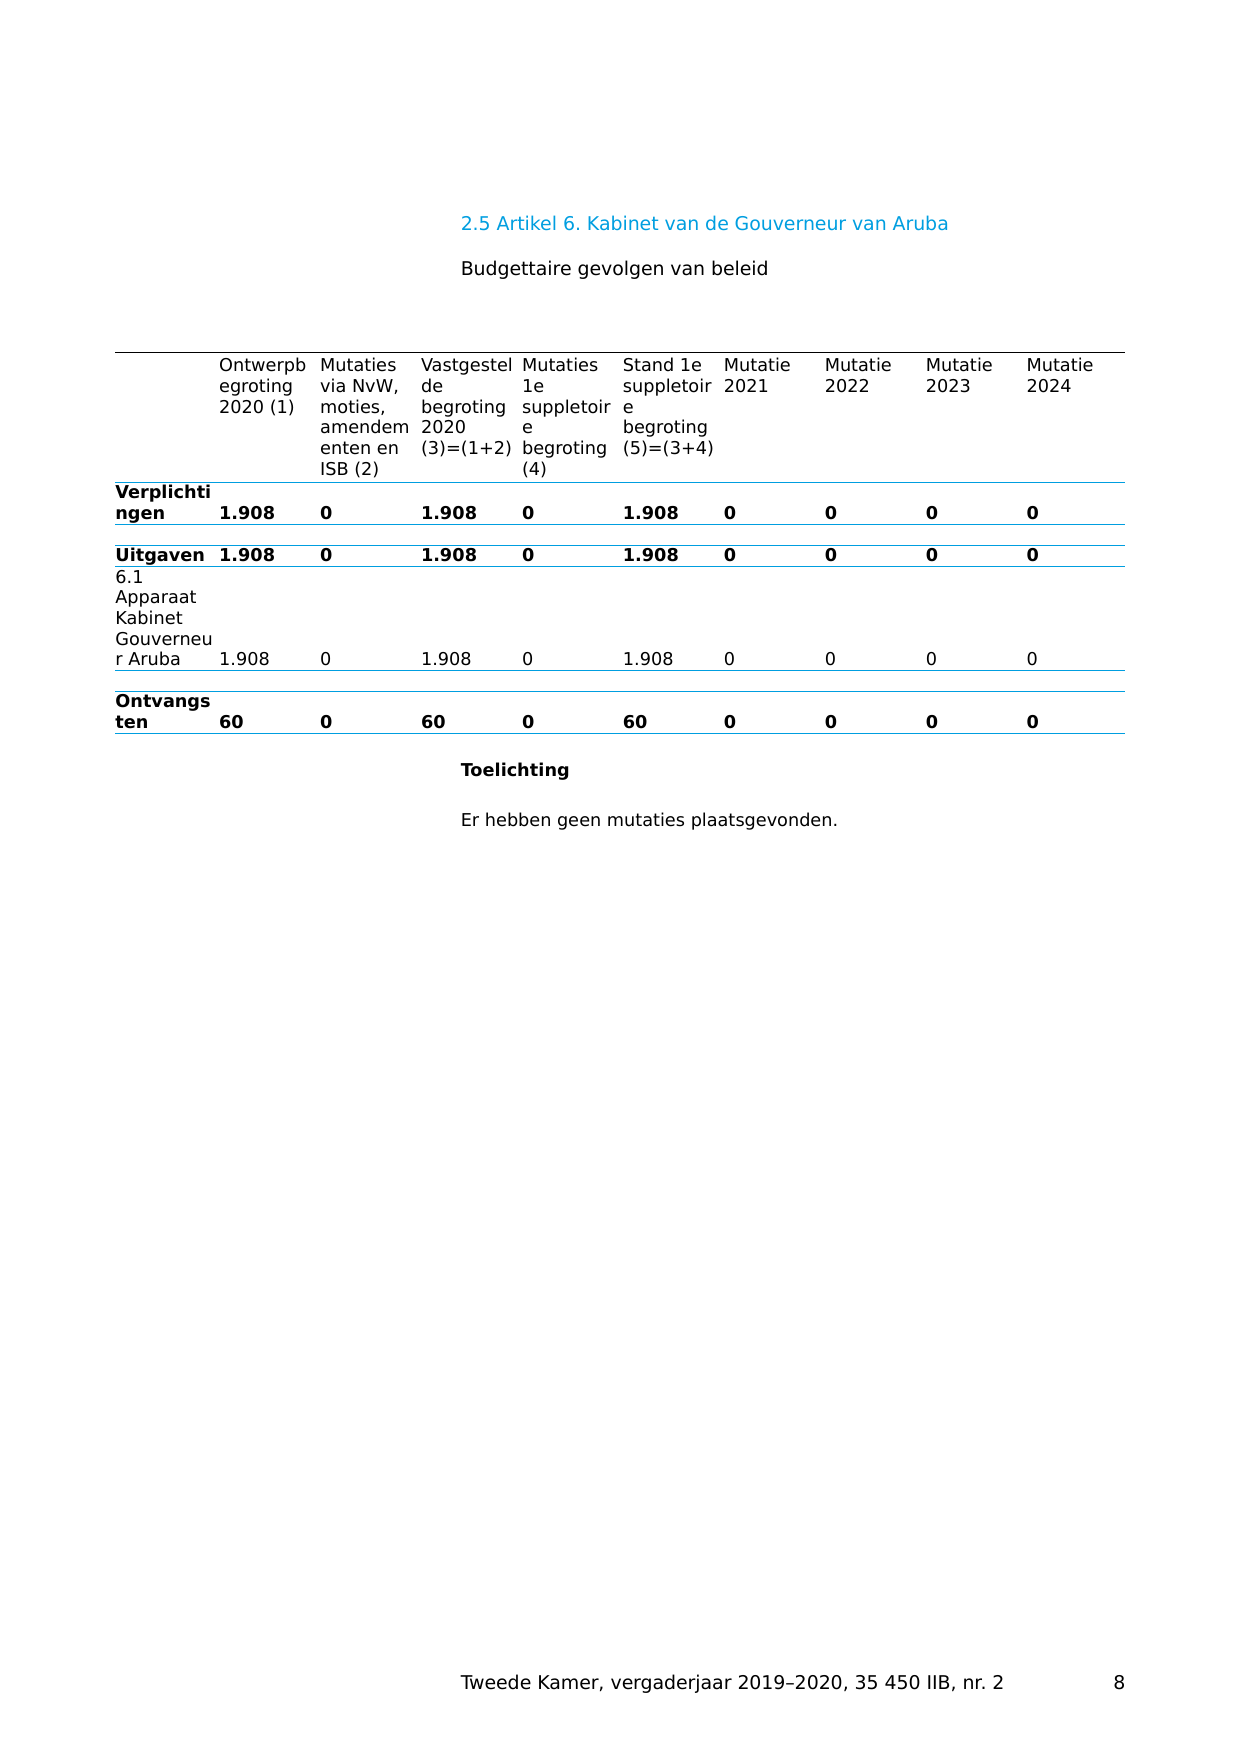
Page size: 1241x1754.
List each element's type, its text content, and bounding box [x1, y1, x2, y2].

table_cell Mutaties 1e suppletoire begroting (4) [519, 353, 620, 482]
table_cell 0 [1024, 483, 1125, 524]
table_cell 0 [721, 567, 822, 670]
table_cell Stand 1e suppletoire begroting (5)=(3+4) [620, 353, 721, 482]
table_cell [1024, 671, 1125, 691]
table_cell 0 [923, 567, 1023, 670]
table_cell 0 [822, 567, 923, 670]
table_cell 0 [721, 692, 822, 733]
table_cell 0 [519, 546, 620, 566]
table_cell 1.908 [620, 483, 721, 524]
table_cell Mutatie 2021 [721, 353, 822, 482]
table_cell 0 [519, 483, 620, 524]
table_cell 0 [822, 692, 923, 733]
table_cell Mutaties via NvW, moties, amendementen en ISB (2) [317, 353, 418, 482]
table_cell [519, 525, 620, 545]
table_cell 0 [317, 692, 418, 733]
table_cell [317, 671, 418, 691]
table_cell [721, 525, 822, 545]
table_cell 0 [923, 692, 1023, 733]
table_cell [418, 525, 519, 545]
table_cell 0 [519, 567, 620, 670]
table_cell 0 [923, 483, 1023, 524]
table_cell 60 [216, 692, 317, 733]
table_cell [721, 671, 822, 691]
table_cell 1.908 [418, 483, 519, 524]
table_cell 1.908 [620, 567, 721, 670]
table_cell [822, 671, 923, 691]
table_cell [216, 525, 317, 545]
table_cell Verplichtingen [115, 483, 216, 524]
table_cell Uitgaven [115, 546, 216, 566]
table_cell 0 [317, 546, 418, 566]
table_cell Ontwerpbegroting 2020 (1) [216, 353, 317, 482]
table_cell 60 [418, 692, 519, 733]
table_cell 0 [519, 692, 620, 733]
table_cell [923, 671, 1023, 691]
table_cell 1.908 [216, 546, 317, 566]
table_cell 6.1 Apparaat Kabinet Gouverneur Aruba [115, 567, 216, 670]
table_cell [620, 671, 721, 691]
table_cell 1.908 [418, 567, 519, 670]
table_cell [923, 525, 1023, 545]
table_cell 1.908 [418, 546, 519, 566]
table_cell 0 [721, 546, 822, 566]
table_cell 1.908 [620, 546, 721, 566]
table_cell Vastgestelde begroting 2020 (3)=(1+2) [418, 353, 519, 482]
table_cell [822, 525, 923, 545]
table_cell Mutatie 2023 [923, 353, 1023, 482]
table_cell [519, 671, 620, 691]
table_cell Ontvangsten [115, 692, 216, 733]
table_cell 0 [1024, 567, 1125, 670]
table_cell [418, 671, 519, 691]
table_cell [1024, 525, 1125, 545]
title 2.5 Artikel 6. Kabinet van de Gouverneur van Aruba [461, 213, 1125, 235]
table_header Tabel 6 Budgettaire gevolgen van beleid artikel 6 Kabinet van de Gouverneur van Aruba (bedragen x € 1.000) [115, 304, 1125, 352]
text Toelichting [461, 758, 1125, 781]
table_cell [216, 671, 317, 691]
table_cell 0 [822, 483, 923, 524]
table_cell Mutatie 2022 [822, 353, 923, 482]
table_cell 0 [721, 483, 822, 524]
table_cell [115, 671, 216, 691]
table_cell [115, 353, 216, 482]
table_cell 0 [822, 546, 923, 566]
table_cell 0 [923, 546, 1023, 566]
table_cell 1.908 [216, 567, 317, 670]
title Budgettaire gevolgen van beleid [461, 258, 1125, 280]
table_cell [115, 525, 216, 545]
table_cell 60 [620, 692, 721, 733]
text Er hebben geen mutaties plaatsgevonden. [461, 808, 1125, 831]
table_cell 1.908 [216, 483, 317, 524]
table_cell [620, 525, 721, 545]
table_cell [317, 525, 418, 545]
table_cell 0 [317, 567, 418, 670]
table_cell 0 [1024, 692, 1125, 733]
table_cell 0 [317, 483, 418, 524]
table_cell Mutatie 2024 [1024, 353, 1125, 482]
table_cell 0 [1024, 546, 1125, 566]
